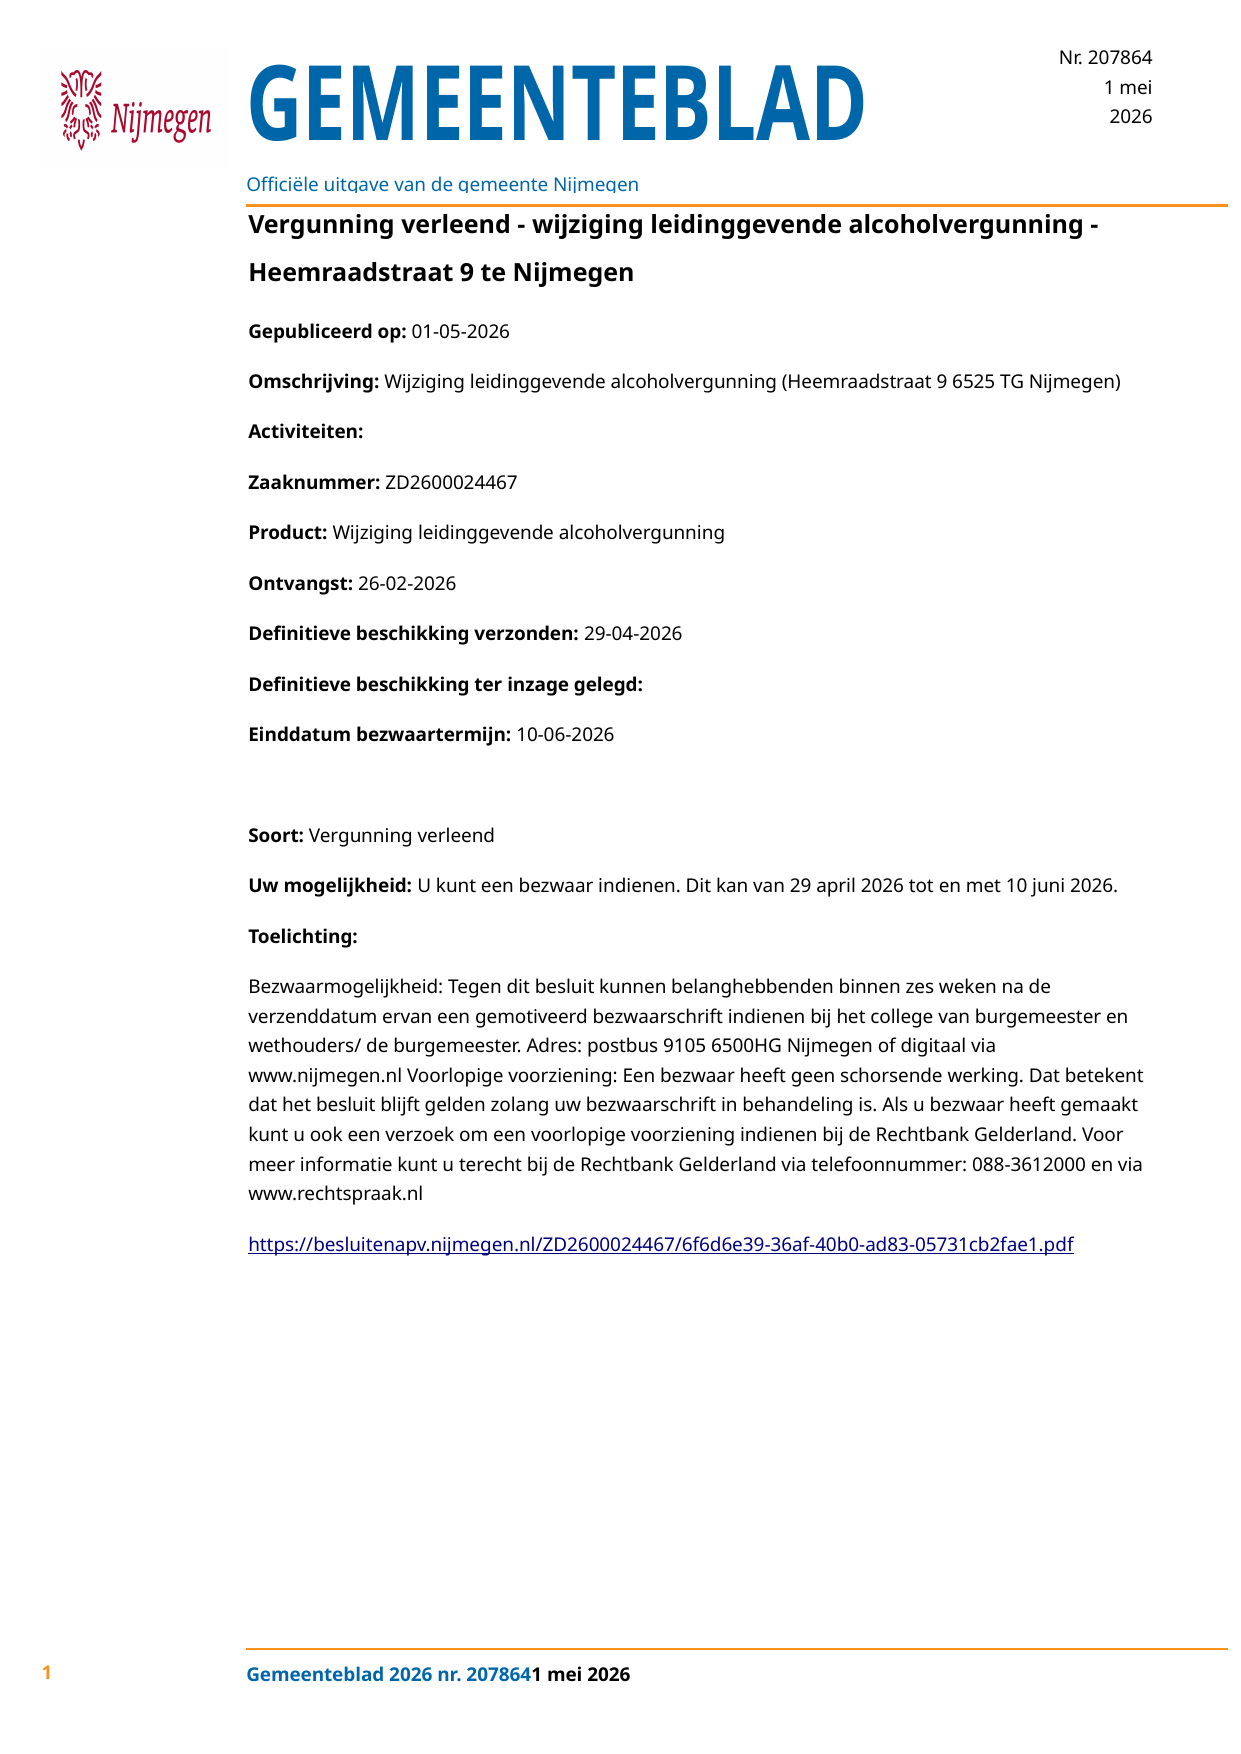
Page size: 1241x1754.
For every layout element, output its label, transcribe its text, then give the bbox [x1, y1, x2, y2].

text Ontvangst: 26-02-2026 [248, 570, 1152, 596]
text Bezwaarmogelijkheid: Tegen dit besluit kunnen belanghebbenden binnen zes weken na de verzenddatum ervan een gemotiveerd bezwaarschrift indienen bij het college van burgemeester en wethouders/ de burgemeester. Adres: postbus 9105 6500HG Nijmegen of digitaal via www.nijmegen.nl Voorlopige voorziening: Een bezwaar heeft geen schorsende werking. Dat betekent dat het besluit blijft gelden zolang uw bezwaarschrift in behandeling is. Als u bezwaar heeft gemaakt kunt u ook een verzoek om een voorlopige voorziening indienen bij de Rechtbank Gelderland. Voor meer informatie kunt u terecht bij de Rechtbank Gelderland via telefoonnummer: 088-3612000 en via www.rechtspraak.nl [248, 973, 1152, 1206]
text Definitieve beschikking ter inzage gelegd: [248, 671, 1152, 697]
text Soort: Vergunning verleend [248, 822, 1152, 848]
text Einddatum bezwaartermijn: 10-06-2026 [248, 721, 1152, 747]
text Definitieve beschikking verzonden: 29-04-2026 [248, 620, 1152, 646]
text Gepubliceerd op: 01-05-2026 [248, 318, 1152, 344]
picture [41, 47, 231, 172]
text Omschrijving: Wijziging leidinggevende alcoholvergunning (Heemraadstraat 9 6525 TG Nijmegen) [248, 368, 1152, 394]
text Toelichting: [248, 923, 1152, 949]
text Activiteiten: [248, 419, 1152, 444]
text Zaaknummer: ZD2600024467 [248, 469, 1152, 495]
text Product: Wijziging leidinggevende alcoholvergunning [248, 519, 1152, 545]
text Vergunning verleend - wijziging leidinggevende alcoholvergunning - Heemraadstraat 9 te Nijmegen [248, 207, 1152, 288]
text Uw mogelijkheid: U kunt een bezwaar indienen. Dit kan van 29 april 2026 tot en met 10 juni 2026. [248, 872, 1152, 898]
text https://besluitenapv.nijmegen.nl/ZD2600024467/6f6d6e39-36af-40b0-ad83-05731cb2fae1.pdf [248, 1231, 1152, 1257]
